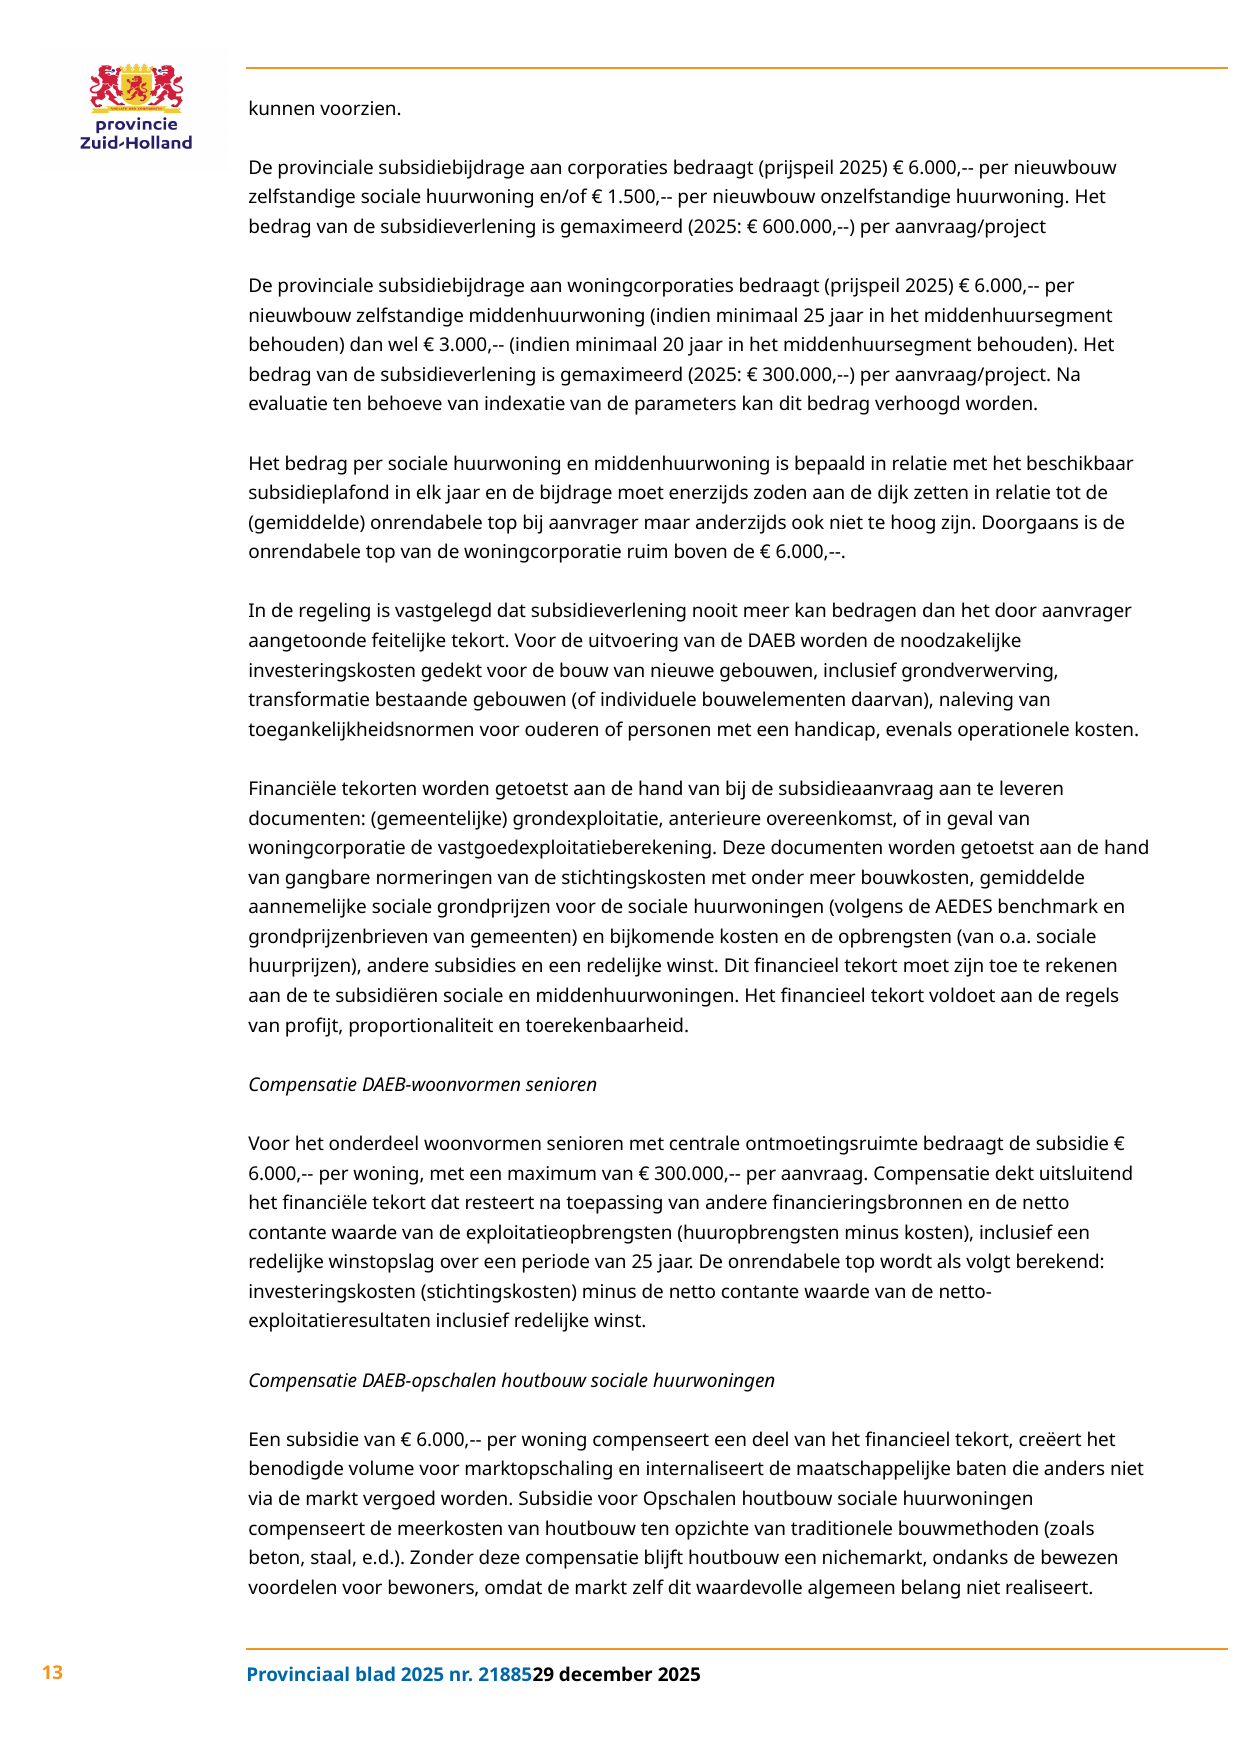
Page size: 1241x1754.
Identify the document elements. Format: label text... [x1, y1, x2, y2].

text Compensatie DAEB-woonvormen senioren [248, 1071, 1152, 1097]
text De provinciale subsidiebijdrage aan corporaties bedraagt (prijspeil 2025) € 6.000,-- per nieuwbouw zelfstandige sociale huurwoning en/of € 1.500,-- per nieuwbouw onzelfstandige huurwoning. Het bedrag van de subsidieverlening is gemaximeerd (2025: € 600.000,--) per aanvraag/project [248, 154, 1152, 239]
text kunnen voorzien. [248, 95, 1152, 121]
text In de regeling is vastgelegd dat subsidieverlening nooit meer kan bedragen dan het door aanvrager aangetoonde feitelijke tekort. Voor de uitvoering van de DAEB worden de noodzakelijke investeringskosten gedekt voor de bouw van nieuwe gebouwen, inclusief grondverwerving, transformatie bestaande gebouwen (of individuele bouwelementen daarvan), naleving van toegankelijkheidsnormen voor ouderen of personen met een handicap, evenals operationele kosten. [248, 598, 1152, 742]
picture [41, 47, 231, 172]
text De provinciale subsidiebijdrage aan woningcorporaties bedraagt (prijspeil 2025) € 6.000,-- per nieuwbouw zelfstandige middenhuurwoning (indien minimaal 25 jaar in het middenhuursegment behouden) dan wel € 3.000,-- (indien minimaal 20 jaar in het middenhuursegment behouden). Het bedrag van de subsidieverlening is gemaximeerd (2025: € 300.000,--) per aanvraag/project. Na evaluatie ten behoeve van indexatie van de parameters kan dit bedrag verhoogd worden. [248, 272, 1152, 416]
text Compensatie DAEB-opschalen houtbouw sociale huurwoningen [248, 1367, 1152, 1393]
text Het bedrag per sociale huurwoning en middenhuurwoning is bepaald in relatie met het beschikbaar subsidieplafond in elk jaar en de bijdrage moet enerzijds zoden aan de dijk zetten in relatie tot de (gemiddelde) onrendabele top bij aanvrager maar anderzijds ook niet te hoog zijn. Doorgaans is de onrendabele top van de woningcorporatie ruim boven de € 6.000,--. [248, 450, 1152, 564]
text Een subsidie van € 6.000,-- per woning compenseert een deel van het financieel tekort, creëert het benodigde volume voor marktopschaling en internaliseert de maatschappelijke baten die anders niet via de markt vergoed worden. Subsidie voor Opschalen houtbouw sociale huurwoningen compenseert de meerkosten van houtbouw ten opzichte van traditionele bouwmethoden (zoals beton, staal, e.d.). Zonder deze compensatie blijft houtbouw een nichemarkt, ondanks de bewezen voordelen voor bewoners, omdat de markt zelf dit waardevolle algemeen belang niet realiseert. [248, 1426, 1152, 1600]
text Voor het onderdeel woonvormen senioren met centrale ontmoetingsruimte bedraagt de subsidie € 6.000,-- per woning, met een maximum van € 300.000,-- per aanvraag. Compensatie dekt uitsluitend het financiële tekort dat resteert na toepassing van andere financieringsbronnen en de netto contante waarde van de exploitatieopbrengsten (huuropbrengsten minus kosten), inclusief een redelijke winstopslag over een periode van 25 jaar. De onrendabele top wordt als volgt berekend: investeringskosten (stichtingskosten) minus de netto contante waarde van de netto-exploitatieresultaten inclusief redelijke winst. [248, 1130, 1152, 1333]
text Financiële tekorten worden getoetst aan de hand van bij de subsidieaanvraag aan te leveren documenten: (gemeentelijke) grondexploitatie, anterieure overeenkomst, of in geval van woningcorporatie de vastgoedexploitatieberekening. Deze documenten worden getoetst aan de hand van gangbare normeringen van de stichtingskosten met onder meer bouwkosten, gemiddelde aannemelijke sociale grondprijzen voor de sociale huurwoningen (volgens de AEDES benchmark en grondprijzenbrieven van gemeenten) en bijkomende kosten en de opbrengsten (van o.a. sociale huurprijzen), andere subsidies en een redelijke winst. Dit financieel tekort moet zijn toe te rekenen aan de te subsidiëren sociale en middenhuurwoningen. Het financieel tekort voldoet aan de regels van profijt, proportionaliteit en toerekenbaarheid. [248, 775, 1152, 1038]
